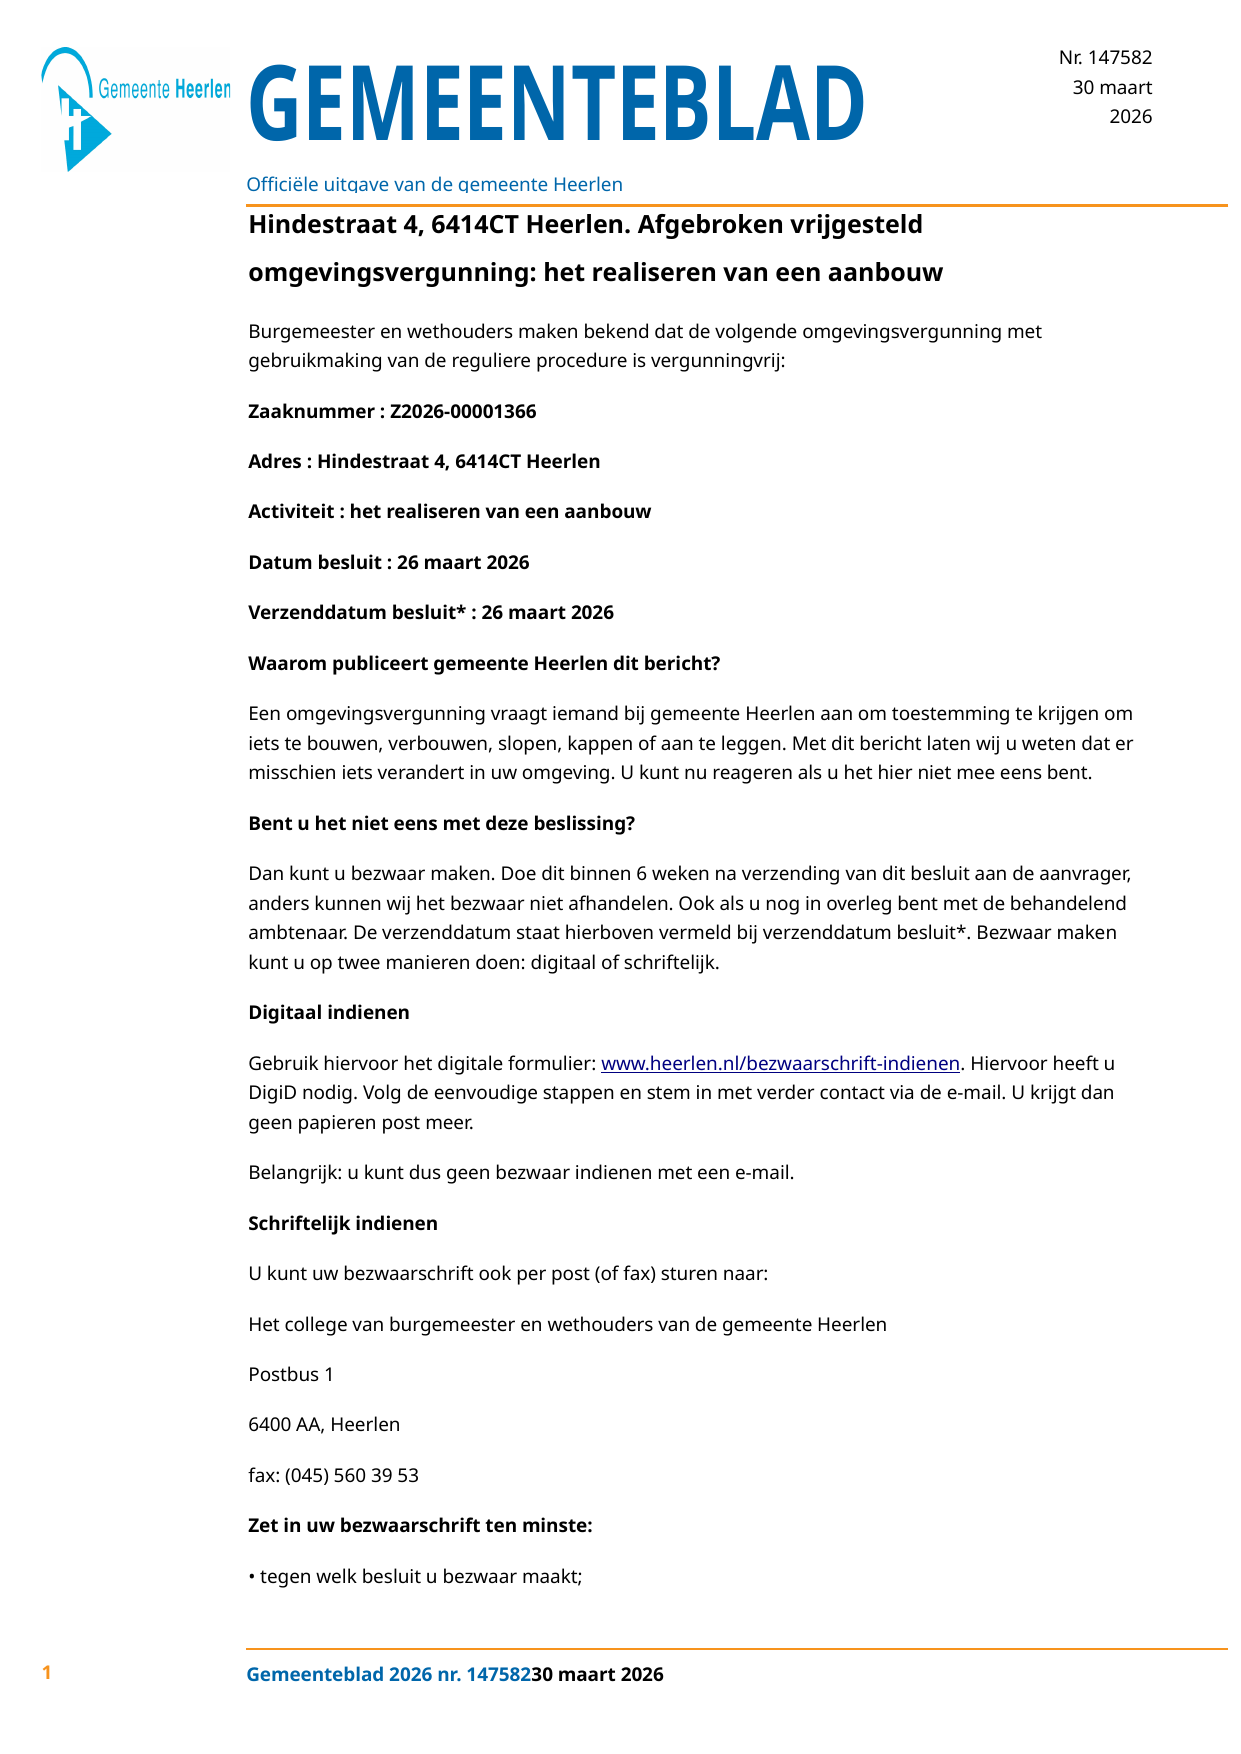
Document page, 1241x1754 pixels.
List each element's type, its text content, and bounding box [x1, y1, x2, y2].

text Digitaal indienen [248, 999, 1152, 1025]
text U kunt uw bezwaarschrift ook per post (of fax) sturen naar: [248, 1260, 1152, 1286]
picture [41, 47, 59, 70]
text Zet in uw bezwaarschrift ten minste: [248, 1512, 1152, 1538]
text Hindestraat 4, 6414CT Heerlen. Afgebroken vrijgesteld omgevingsvergunning: het realiseren van een aanbouw [248, 207, 1152, 288]
text Waarom publiceert gemeente Heerlen dit bericht? [248, 650, 1152, 676]
text Zaaknummer : Z2026-00001366 [248, 398, 1152, 424]
text Activiteit : het realiseren van een aanbouw [248, 499, 1152, 524]
text fax: (045) 560 39 53 [248, 1462, 1152, 1488]
picture [41, 47, 231, 172]
text Verzenddatum besluit* : 26 maart 2026 [248, 599, 1152, 625]
text Het college van burgemeester en wethouders van de gemeente Heerlen [248, 1311, 1152, 1337]
text Een omgevingsvergunning vraagt iemand bij gemeente Heerlen aan om toestemming te krijgen om iets te bouwen, verbouwen, slopen, kappen of aan te leggen. Met dit bericht laten wij u weten dat er misschien iets verandert in uw omgeving. U kunt nu reageren als u het hier niet mee eens bent. [248, 700, 1152, 785]
text Schriftelijk indienen [248, 1210, 1152, 1236]
text Burgemeester en wethouders maken bekend dat de volgende omgevingsvergunning met gebruikmaking van de reguliere procedure is vergunningvrij: [248, 318, 1152, 373]
text Adres : Hindestraat 4, 6414CT Heerlen [248, 448, 1152, 474]
text Gebruik hiervoor het digitale formulier: www.heerlen.nl/bezwaarschrift-indienen. Hiervoor heeft u DigiD nodig. Volg de eenvoudige stappen en stem in met verder contact via de e-mail. U krijgt dan geen papieren post meer. [248, 1050, 1152, 1135]
text 6400 AA, Heerlen [248, 1412, 1152, 1437]
text • tegen welk besluit u bezwaar maakt; [248, 1563, 1152, 1589]
text Bent u het niet eens met deze beslissing? [248, 810, 1152, 836]
text Belangrijk: u kunt dus geen bezwaar indienen met een e-mail. [248, 1159, 1152, 1185]
text Datum besluit : 26 maart 2026 [248, 549, 1152, 575]
text Postbus 1 [248, 1361, 1152, 1387]
text Dan kunt u bezwaar maken. Doe dit binnen 6 weken na verzending van dit besluit aan de aanvrager, anders kunnen wij het bezwaar niet afhandelen. Ook als u nog in overleg bent met de behandelend ambtenaar. De verzenddatum staat hierboven vermeld bij verzenddatum besluit*. Bezwaar maken kunt u op twee manieren doen: digitaal of schriftelijk. [248, 860, 1152, 975]
